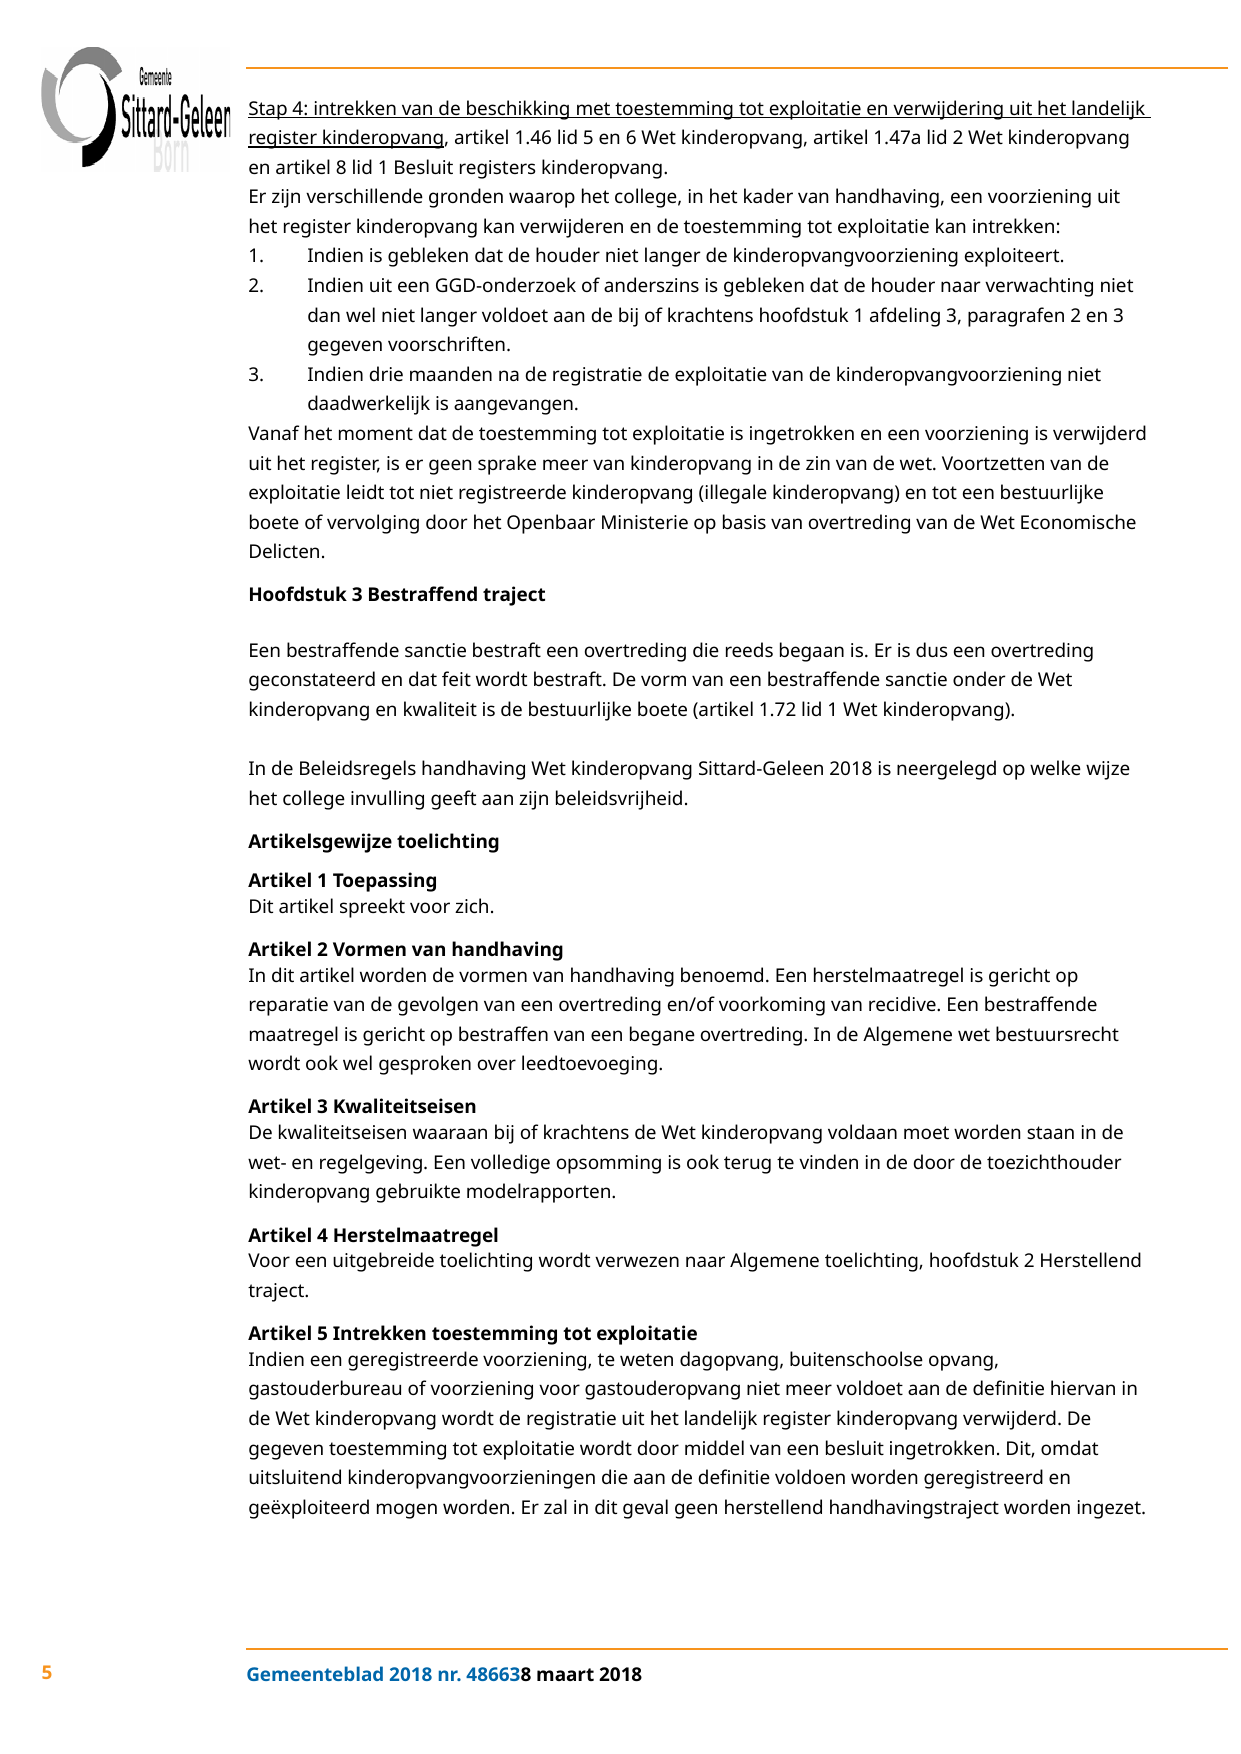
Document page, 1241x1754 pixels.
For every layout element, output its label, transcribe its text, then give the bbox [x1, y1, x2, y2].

text Artikel 4 Herstelmaatregel [248, 1222, 1152, 1247]
text Indien een geregistreerde voorziening, te weten dagopvang, buitenschoolse opvang, gastouderbureau of voorziening voor gastouderopvang niet meer voldoet aan de definitie hiervan in de Wet kinderopvang wordt de registratie uit het landelijk register kinderopvang verwijderd. De gegeven toestemming tot exploitatie wordt door middel van een besluit ingetrokken. Dit, omdat uitsluitend kinderopvangvoorzieningen die aan de definitie voldoen worden geregistreerd en geëxploiteerd mogen worden. Er zal in dit geval geen herstellend handhavingstraject worden ingezet. [248, 1346, 1152, 1519]
text In dit artikel worden de vormen van handhaving benoemd. Een herstelmaatregel is gericht op reparatie van de gevolgen van een overtreding en/of voorkoming van recidive. Een bestraffende maatregel is gericht op bestraffen van een begane overtreding. In de Algemene wet bestuursrecht wordt ook wel gesproken over leedtoevoeging. [248, 962, 1152, 1076]
text Hoofdstuk 3 Bestraffend traject [248, 582, 1152, 607]
text In de Beleidsregels handhaving Wet kinderopvang Sittard-Geleen 2018 is neergelegd op welke wijze het college invulling geeft aan zijn beleidsvrijheid. [248, 755, 1152, 811]
list Indien drie maanden na de registratie de exploitatie van de kinderopvangvoorziening niet daadwerkelijk is aangevangen. [248, 361, 1152, 416]
text Artikelsgewijze toelichting [248, 828, 1152, 854]
text Artikel 5 Intrekken toestemming tot exploitatie [248, 1320, 1152, 1346]
text Artikel 2 Vormen van handhaving [248, 936, 1152, 962]
list Indien is gebleken dat de houder niet langer de kinderopvangvoorziening exploiteert. [248, 243, 1152, 268]
text Er zijn verschillende gronden waarop het college, in het kader van handhaving, een voorziening uit het register kinderopvang kan verwijderen en de toestemming tot exploitatie kan intrekken: [248, 183, 1152, 239]
picture [41, 47, 231, 172]
text Vanaf het moment dat de toestemming tot exploitatie is ingetrokken en een voorziening is verwijderd uit het register, is er geen sprake meer van kinderopvang in de zin van de wet. Voortzetten van de exploitatie leidt tot niet registreerde kinderopvang (illegale kinderopvang) en tot een bestuurlijke boete of vervolging door het Openbaar Ministerie op basis van overtreding van de Wet Economische Delicten. [248, 420, 1152, 564]
list Indien uit een GGD-onderzoek of anderszins is gebleken dat de houder naar verwachting niet dan wel niet langer voldoet aan de bij of krachtens hoofdstuk 1 afdeling 3, paragrafen 2 en 3 gegeven voorschriften. [248, 272, 1152, 357]
text Een bestraffende sanctie bestraft een overtreding die reeds begaan is. Er is dus een overtreding geconstateerd en dat feit wordt bestraft. De vorm van een bestraffende sanctie onder de Wet kinderopvang en kwaliteit is de bestuurlijke boete (artikel 1.72 lid 1 Wet kinderopvang). [248, 637, 1152, 722]
text Artikel 3 Kwaliteitseisen [248, 1094, 1152, 1119]
text Stap 4: intrekken van de beschikking met toestemming tot exploitatie en verwijdering uit het landelijk register kinderopvang, artikel 1.46 lid 5 en 6 Wet kinderopvang, artikel 1.47a lid 2 Wet kinderopvang en artikel 8 lid 1 Besluit registers kinderopvang. [248, 95, 1152, 180]
text De kwaliteitseisen waaraan bij of krachtens de Wet kinderopvang voldaan moet worden staan in de wet- en regelgeving. Een volledige opsomming is ook terug te vinden in de door de toezichthouder kinderopvang gebruikte modelrapporten. [248, 1119, 1152, 1204]
text Voor een uitgebreide toelichting wordt verwezen naar Algemene toelichting, hoofdstuk 2 Herstellend traject. [248, 1247, 1152, 1303]
text Artikel 1 Toepassing [248, 867, 1152, 893]
text Dit artikel spreekt voor zich. [248, 893, 1152, 919]
